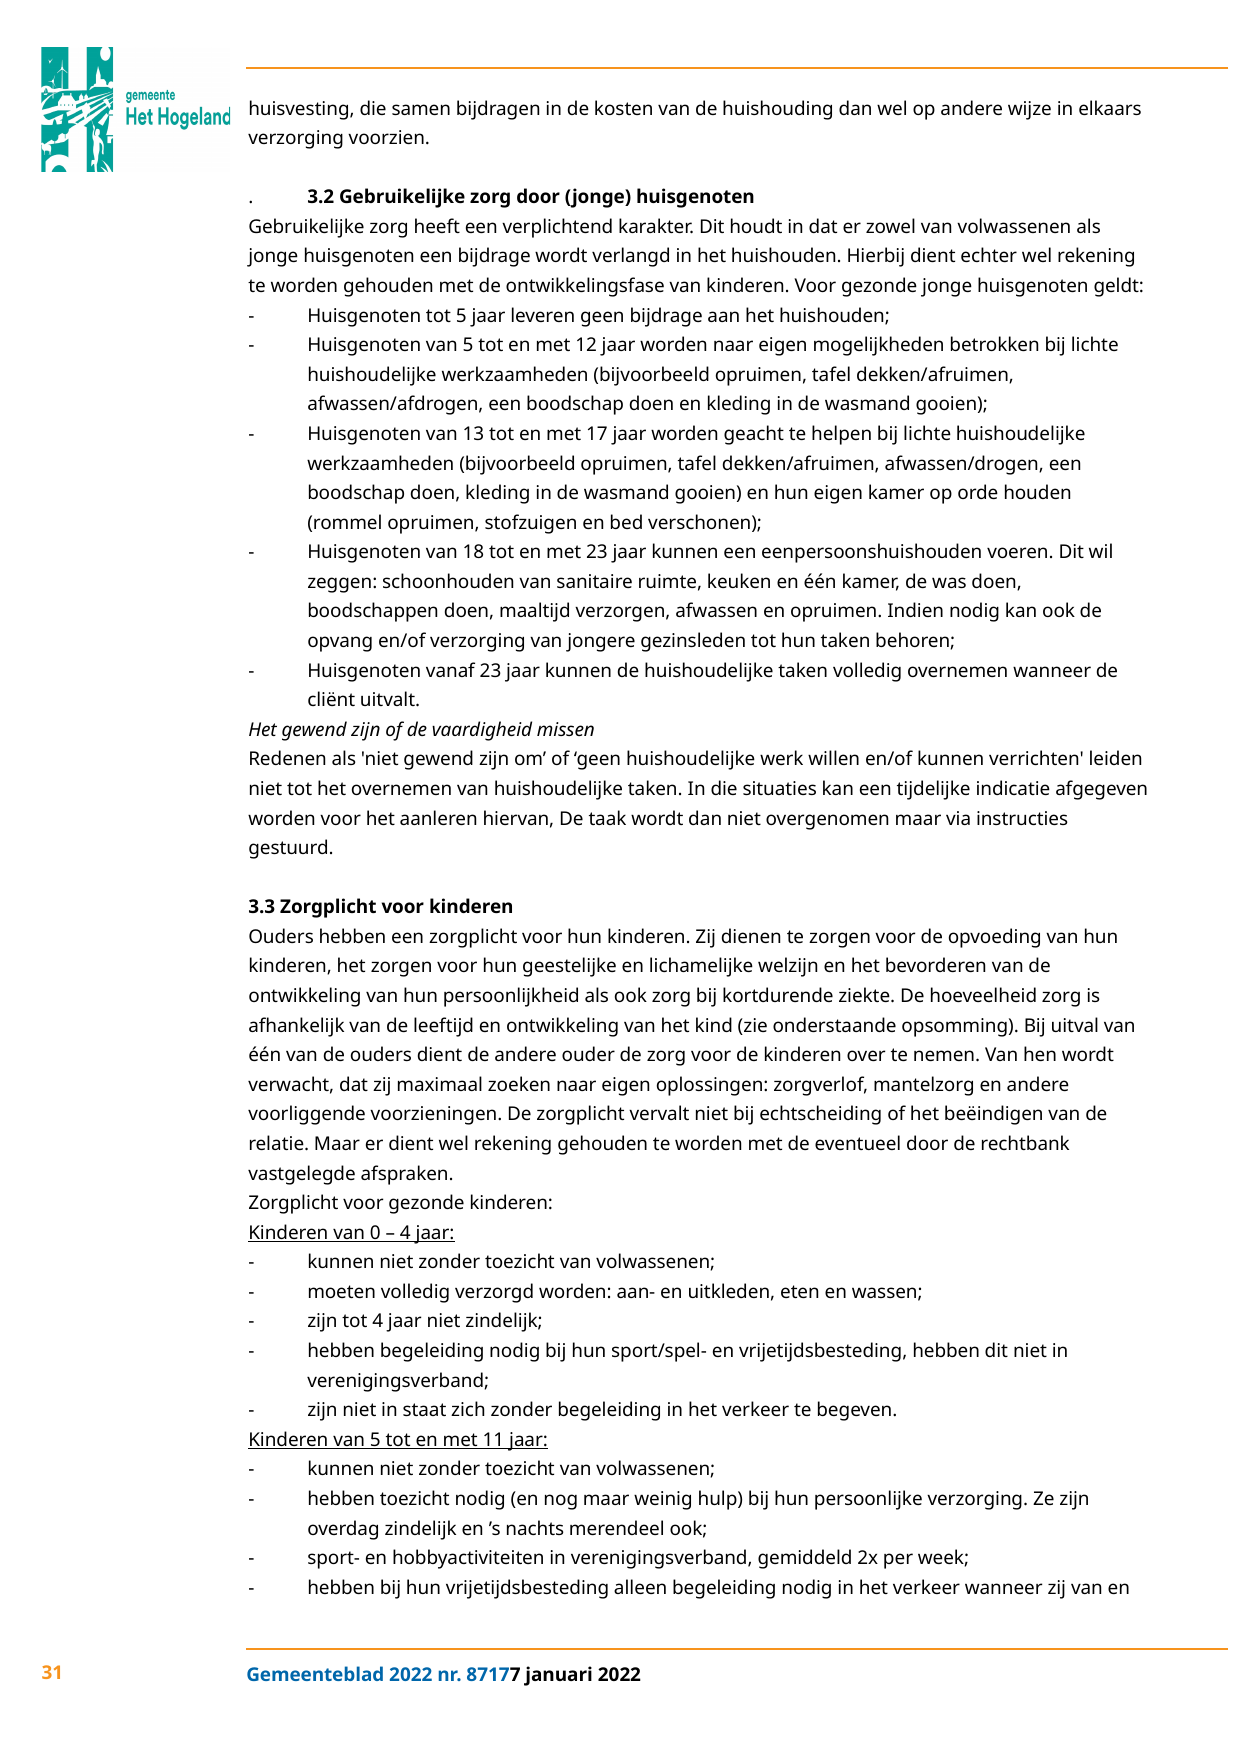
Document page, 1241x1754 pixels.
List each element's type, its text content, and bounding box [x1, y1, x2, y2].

list kunnen niet zonder toezicht van volwassenen; [248, 1456, 1152, 1481]
list hebben bij hun vrijetijdsbesteding alleen begeleiding nodig in het verkeer wanneer zij van en [248, 1574, 1152, 1600]
list kunnen niet zonder toezicht van volwassenen; [248, 1248, 1152, 1274]
text Het gewend zijn of de vaardigheid missen [248, 716, 1152, 742]
text Kinderen van 0 – 4 jaar: [248, 1219, 1152, 1245]
list Huisgenoten van 13 tot en met 17 jaar worden geacht te helpen bij lichte huishoudelijke werkzaamheden (bijvoorbeeld opruimen, tafel dekken/afruimen, afwassen/drogen, een boodschap doen, kleding in de wasmand gooien) en hun eigen kamer op orde houden (rommel opruimen, stofzuigen en bed verschonen); [248, 420, 1152, 535]
list moeten volledig verzorgd worden: aan- en uitkleden, eten en wassen; [248, 1278, 1152, 1304]
text Gebruikelijke zorg heeft een verplichtend karakter. Dit houdt in dat er zowel van volwassenen als jonge huisgenoten een bijdrage wordt verlangd in het huishouden. Hierbij dient echter wel rekening te worden gehouden met de ontwikkelingsfase van kinderen. Voor gezonde jonge huisgenoten geldt: [248, 213, 1152, 298]
list zijn tot 4 jaar niet zindelijk; [248, 1308, 1152, 1333]
text Kinderen van 5 tot en met 11 jaar: [248, 1426, 1152, 1452]
list Huisgenoten tot 5 jaar leveren geen bijdrage aan het huishouden; [248, 302, 1152, 328]
list sport- en hobbyactiviteiten in verenigingsverband, gemiddeld 2x per week; [248, 1544, 1152, 1570]
text Ouders hebben een zorgplicht voor hun kinderen. Zij dienen te zorgen voor de opvoeding van hun kinderen, het zorgen voor hun geestelijke en lichamelijke welzijn en het bevorderen van de ontwikkeling van hun persoonlijkheid als ook zorg bij kortdurende ziekte. De hoeveelheid zorg is afhankelijk van de leeftijd en ontwikkeling van het kind (zie onderstaande opsomming). Bij uitval van één van de ouders dient de andere ouder de zorg voor de kinderen over te nemen. Van hen wordt verwacht, dat zij maximaal zoeken naar eigen oplossingen: zorgverlof, mantelzorg en andere voorliggende voorzieningen. De zorgplicht vervalt niet bij echtscheiding of het beëindigen van de relatie. Maar er dient wel rekening gehouden te worden met de eventueel door de rechtbank vastgelegde afspraken. [248, 923, 1152, 1186]
text Redenen als 'niet gewend zijn om’ of ‘geen huishoudelijke werk willen en/of kunnen verrichten' leiden niet tot het overnemen van huishoudelijke taken. In die situaties kan een tijdelijke indicatie afgegeven worden voor het aanleren hiervan, De taak wordt dan niet overgenomen maar via instructies gestuurd. [248, 746, 1152, 860]
list Huisgenoten vanaf 23 jaar kunnen de huishoudelijke taken volledig overnemen wanneer de cliënt uitvalt. [248, 657, 1152, 712]
list hebben begeleiding nodig bij hun sport/spel- en vrijetijdsbesteding, hebben dit niet in verenigingsverband; [248, 1337, 1152, 1393]
text Zorgplicht voor gezonde kinderen: [248, 1189, 1152, 1215]
text 3.3 Zorgplicht voor kinderen [248, 893, 1152, 919]
list hebben toezicht nodig (en nog maar weinig hulp) bij hun persoonlijke verzorging. Ze zijn overdag zindelijk en ’s nachts merendeel ook; [248, 1485, 1152, 1541]
list zijn niet in staat zich zonder begeleiding in het verkeer te begeven. [248, 1396, 1152, 1422]
text huisvesting, die samen bijdragen in de kosten van de huishouding dan wel op andere wijze in elkaars verzorging voorzien. [248, 95, 1152, 150]
list Huisgenoten van 5 tot en met 12 jaar worden naar eigen mogelijkheden betrokken bij lichte huishoudelijke werkzaamheden (bijvoorbeeld opruimen, tafel dekken/afruimen, afwassen/afdrogen, een boodschap doen en kleding in de wasmand gooien); [248, 331, 1152, 416]
list 3.2 Gebruikelijke zorg door (jonge) huisgenoten [248, 183, 1152, 209]
list Huisgenoten van 18 tot en met 23 jaar kunnen een eenpersoonshuishouden voeren. Dit wil zeggen: schoonhouden van sanitaire ruimte, keuken en één kamer, de was doen, boodschappen doen, maaltijd verzorgen, afwassen en opruimen. Indien nodig kan ook de opvang en/of verzorging van jongere gezinsleden tot hun taken behoren; [248, 538, 1152, 653]
picture [41, 47, 231, 172]
